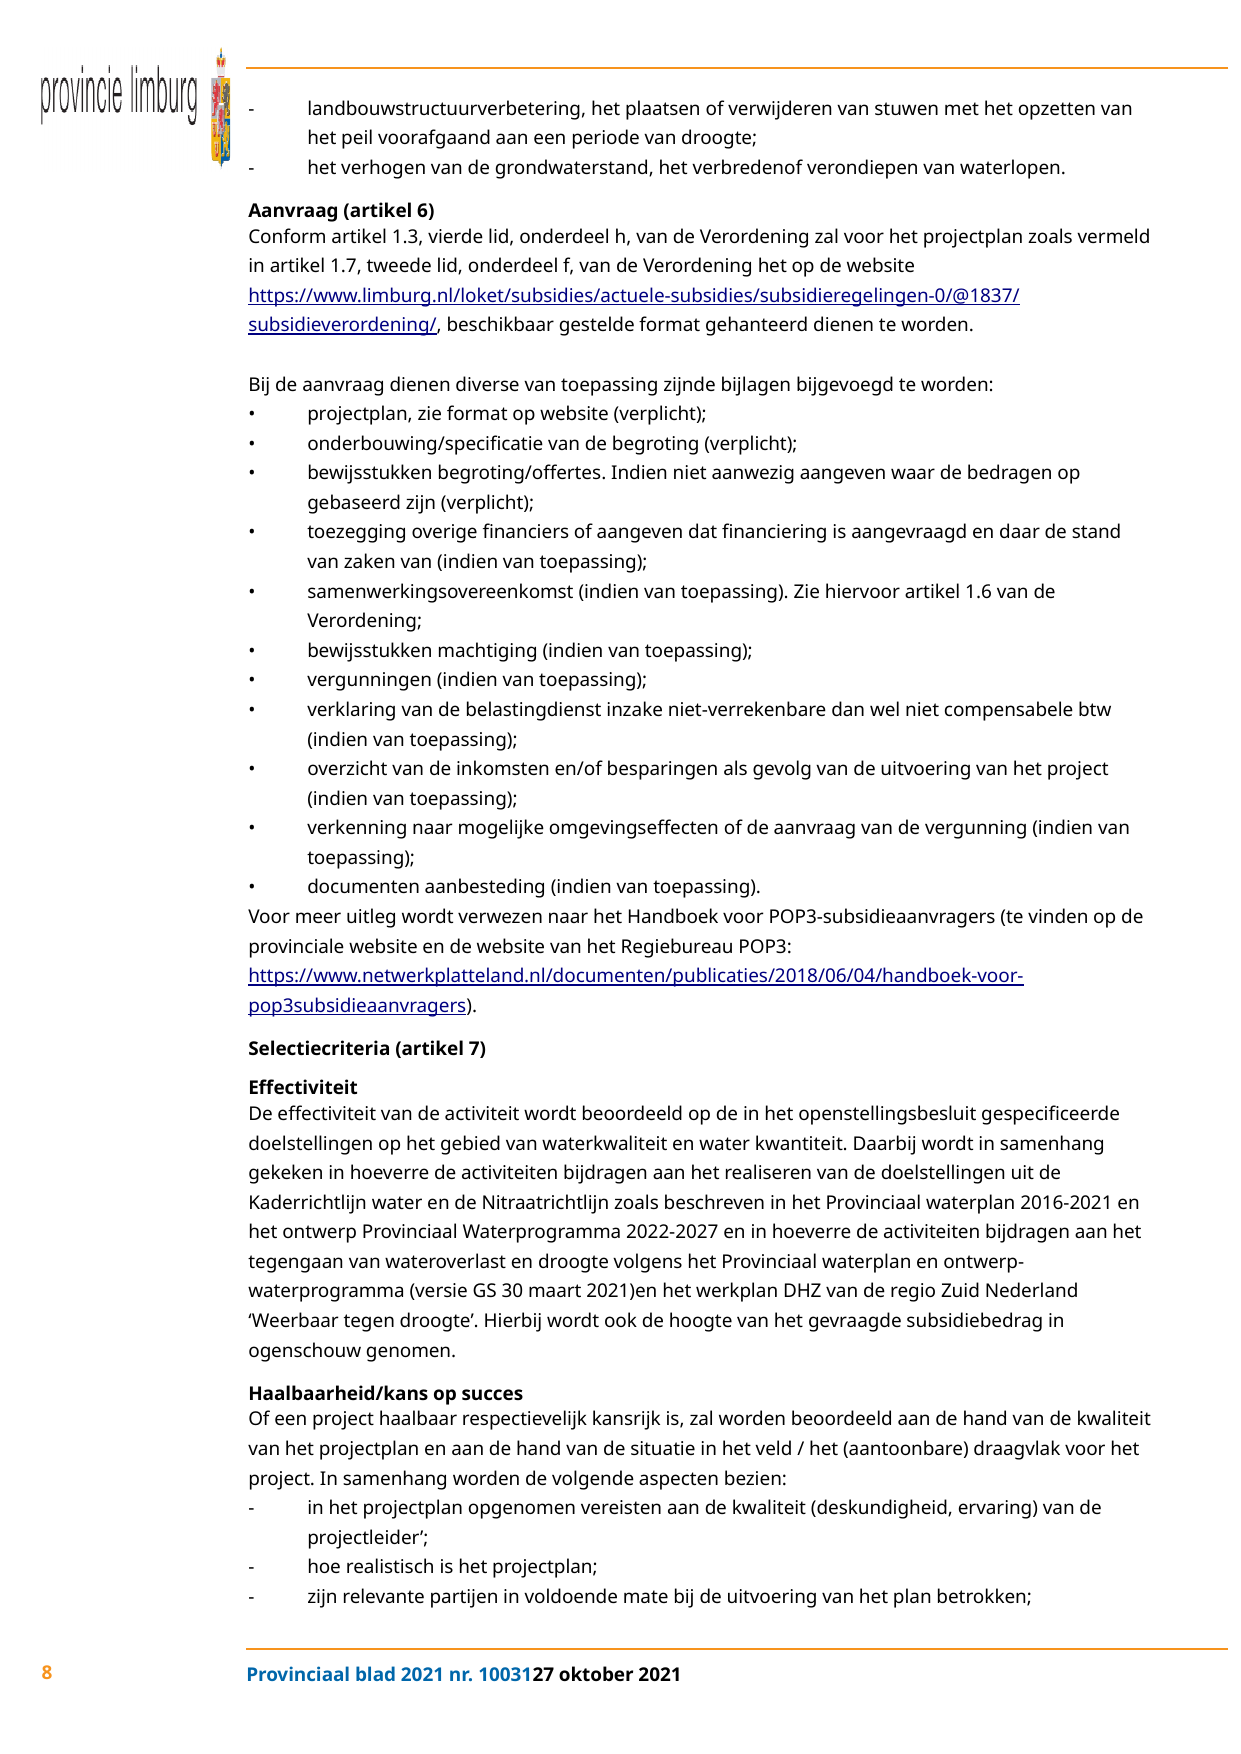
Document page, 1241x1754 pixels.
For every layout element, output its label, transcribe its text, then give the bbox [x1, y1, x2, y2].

text Effectiviteit [248, 1074, 1152, 1100]
list verkenning naar mogelijke omgevingseffecten of de aanvraag van de vergunning (indien van toepassing); [248, 814, 1152, 870]
text Bij de aanvraag dienen diverse van toepassing zijnde bijlagen bijgevoegd te worden: [248, 371, 1152, 396]
list overzicht van de inkomsten en/of besparingen als gevolg van de uitvoering van het project (indien van toepassing); [248, 755, 1152, 811]
list samenwerkingsovereenkomst (indien van toepassing). Zie hiervoor artikel 1.6 van de Verordening; [248, 578, 1152, 633]
list projectplan, zie format op website (verplicht); [248, 400, 1152, 426]
text Aanvraag (artikel 6) [248, 197, 1152, 223]
list bewijsstukken begroting/offertes. Indien niet aanwezig aangeven waar de bedragen op gebaseerd zijn (verplicht); [248, 459, 1152, 515]
list documenten aanbesteding (indien van toepassing). [248, 874, 1152, 899]
list verklaring van de belastingdienst inzake niet-verrekenbare dan wel niet compensabele btw (indien van toepassing); [248, 696, 1152, 751]
text Selectiecriteria (artikel 7) [248, 1035, 1152, 1061]
list landbouwstructuurverbetering, het plaatsen of verwijderen van stuwen met het opzetten van het peil voorafgaand aan een periode van droogte; [248, 95, 1152, 150]
text Voor meer uitleg wordt verwezen naar het Handboek voor POP3-subsidieaanvragers (te vinden op de provinciale website en de website van het Regiebureau POP3: https://www.netwerkplatteland.nl/documenten/publicaties/2018/06/04/handboek-voor-pop3subsidieaanvragers). [248, 903, 1152, 1018]
list onderbouwing/specificatie van de begroting (verplicht); [248, 430, 1152, 456]
list in het projectplan opgenomen vereisten aan de kwaliteit (deskundigheid, ervaring) van de projectleider’; [248, 1494, 1152, 1550]
list hoe realistisch is het projectplan; [248, 1553, 1152, 1579]
list vergunningen (indien van toepassing); [248, 667, 1152, 692]
text De effectiviteit van de activiteit wordt beoordeeld op de in het openstellingsbesluit gespecificeerde doelstellingen op het gebied van waterkwaliteit en water kwantiteit. Daarbij wordt in samenhang gekeken in hoeverre de activiteiten bijdragen aan het realiseren van de doelstellingen uit de Kaderrichtlijn water en de Nitraatrichtlijn zoals beschreven in het Provinciaal waterplan 2016-2021 en het ontwerp Provinciaal Waterprogramma 2022-2027 en in hoeverre de activiteiten bijdragen aan het tegengaan van wateroverlast en droogte volgens het Provinciaal waterplan en ontwerp-waterprogramma (versie GS 30 maart 2021)en het werkplan DHZ van de regio Zuid Nederland ‘Weerbaar tegen droogte’. Hierbij wordt ook de hoogte van het gevraagde subsidiebedrag in ogenschouw genomen. [248, 1100, 1152, 1362]
list zijn relevante partijen in voldoende mate bij de uitvoering van het plan betrokken; [248, 1583, 1152, 1609]
text Haalbaarheid/kans op succes [248, 1380, 1152, 1406]
text Conform artikel 1.3, vierde lid, onderdeel h, van de Verordening zal voor het projectplan zoals vermeld in artikel 1.7, tweede lid, onderdeel f, van de Verordening het op de website https://www.limburg.nl/loket/subsidies/actuele-subsidies/subsidieregelingen-0/@1837/subsidieverordening/, beschikbaar gestelde format gehanteerd dienen te worden. [248, 223, 1152, 337]
list bewijsstukken machtiging (indien van toepassing); [248, 637, 1152, 663]
text Of een project haalbaar respectievelijk kansrijk is, zal worden beoordeeld aan de hand van de kwaliteit van het projectplan en aan de hand van de situatie in het veld / het (aantoonbare) draagvlak voor het project. In samenhang worden de volgende aspecten bezien: [248, 1406, 1152, 1491]
list toezegging overige financiers of aangeven dat financiering is aangevraagd en daar de stand van zaken van (indien van toepassing); [248, 519, 1152, 574]
picture [41, 47, 231, 172]
list het verhogen van de grondwaterstand, het verbredenof verondiepen van waterlopen. [248, 154, 1152, 180]
